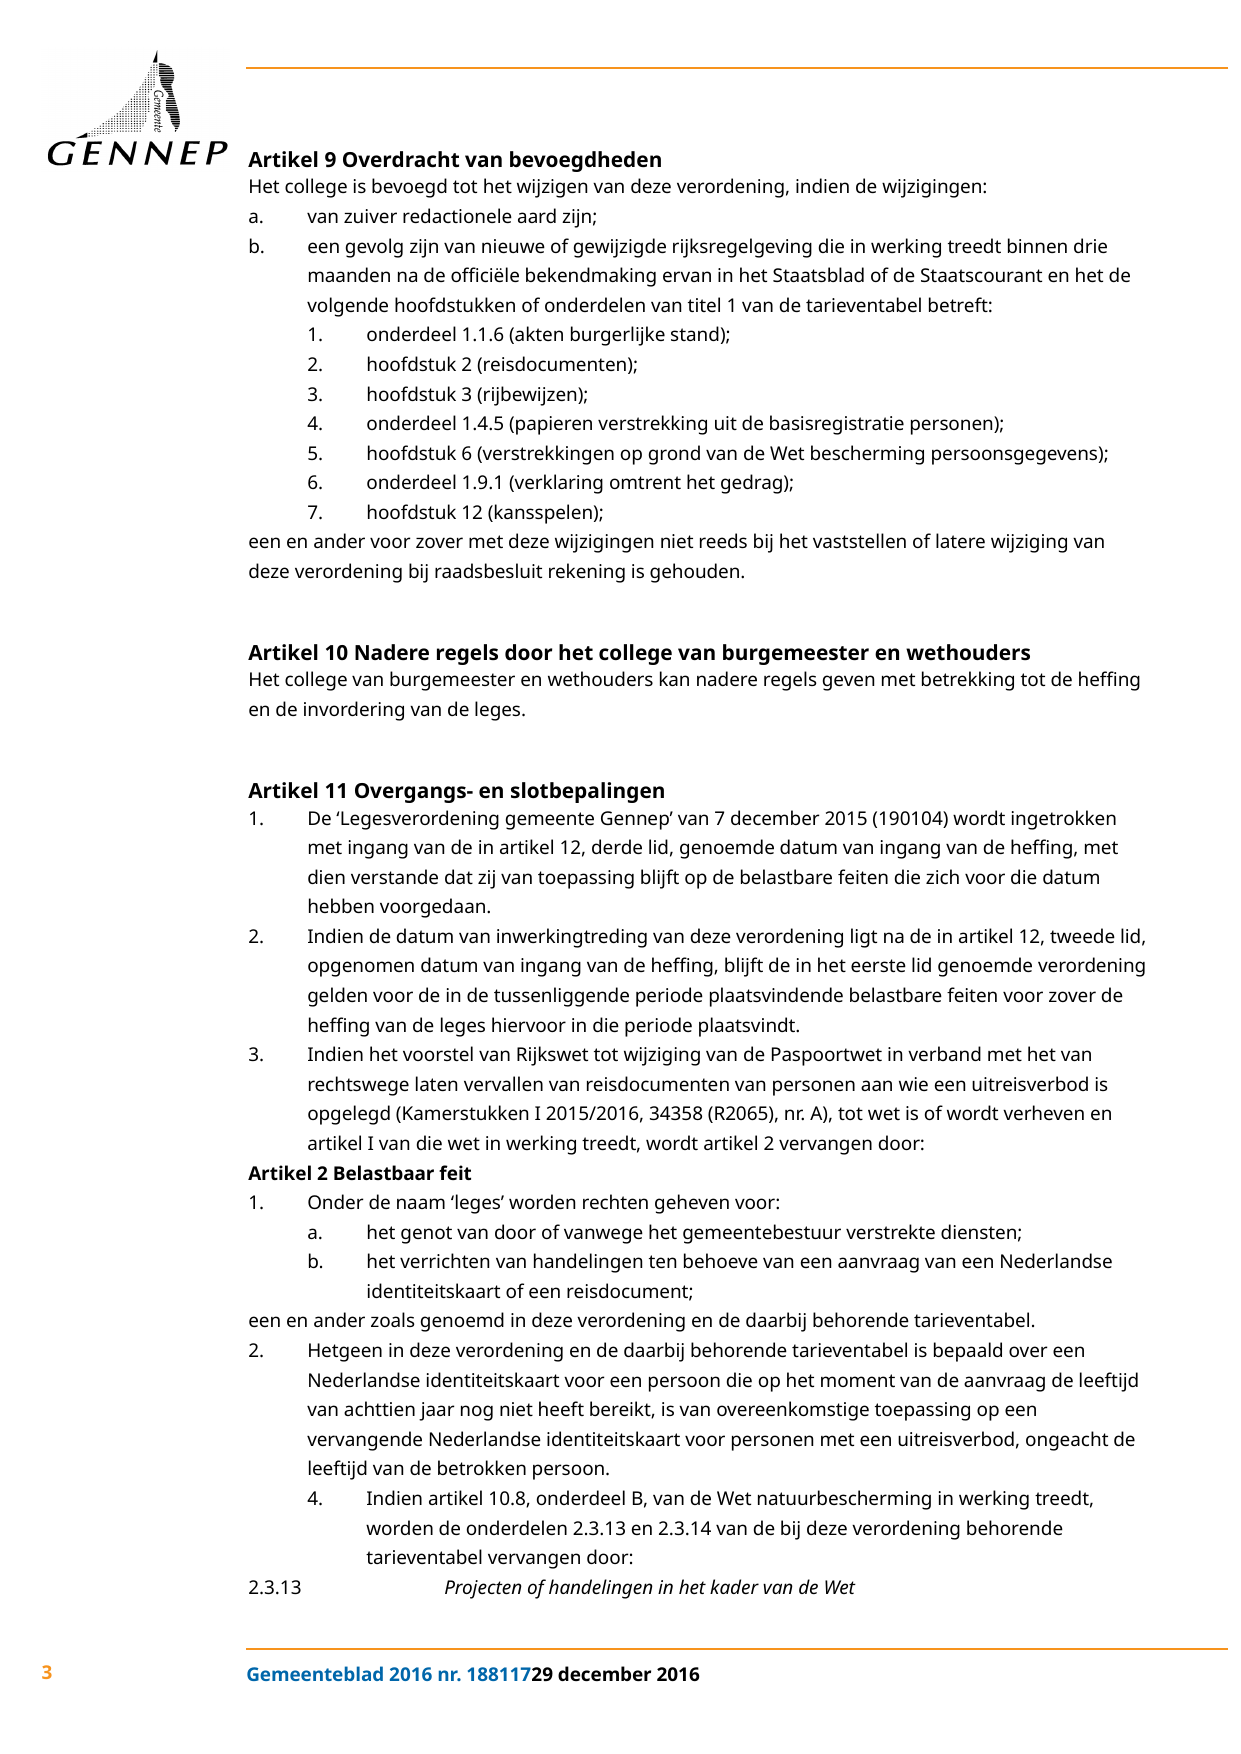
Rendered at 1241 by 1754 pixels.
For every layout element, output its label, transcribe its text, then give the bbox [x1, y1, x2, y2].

text Artikel 9 Overdracht van bevoegdheden [248, 145, 1152, 174]
list Indien het voorstel van Rijkswet tot wijziging van de Paspoortwet in verband met het van rechtswege laten vervallen van reisdocumenten van personen aan wie een uitreisverbod is opgelegd (Kamerstukken I 2015/2016, 34358 (R2065), nr. A), tot wet is of wordt verheven en artikel I van die wet in werking treedt, wordt artikel 2 vervangen door: [248, 1041, 1152, 1156]
text Artikel 11 Overgangs- en slotbepalingen [248, 776, 1152, 805]
list hoofdstuk 2 (reisdocumenten); [307, 351, 1152, 377]
text Het college is bevoegd tot het wijzigen van deze verordening, indien de wijzigingen: [248, 174, 1152, 199]
list onderdeel 1.4.5 (papieren verstrekking uit de basisregistratie personen); [307, 410, 1152, 436]
list een gevolg zijn van nieuwe of gewijzigde rijksregelgeving die in werking treedt binnen drie maanden na de officiële bekendmaking ervan in het Staatsblad of de Staatscourant en het de volgende hoofdstukken of onderdelen van titel 1 van de tarieventabel betreft: [248, 233, 1152, 318]
table_header Projecten of handelingen in het kader van de Wet [444, 1574, 956, 1600]
text een en ander voor zover met deze wijzigingen niet reeds bij het vaststellen of latere wijziging van deze verordening bij raadsbesluit rekening is gehouden. [248, 529, 1152, 584]
list het verrichten van handelingen ten behoeve van een aanvraag van een Nederlandse identiteitskaart of een reisdocument; [307, 1248, 1152, 1304]
list Hetgeen in deze verordening en de daarbij behorende tarieventabel is bepaald over een Nederlandse identiteitskaart voor een persoon die op het moment van de aanvraag de leeftijd van achttien jaar nog niet heeft bereikt, is van overeenkomstige toepassing op een vervangende Nederlandse identiteitskaart voor personen met een uitreisverbod, ongeacht de leeftijd van de betrokken persoon. [248, 1337, 1152, 1481]
text Het college van burgemeester en wethouders kan nadere regels geven met betrekking tot de heffing en de invordering van de leges. [248, 667, 1152, 722]
list hoofdstuk 3 (rijbewijzen); [307, 381, 1152, 406]
table_header [956, 1574, 1152, 1600]
text een en ander zoals genoemd in deze verordening en de daarbij behorende tarieventabel. [248, 1308, 1152, 1333]
list hoofdstuk 6 (verstrekkingen op grond van de Wet bescherming persoonsgegevens); [307, 440, 1152, 466]
list onderdeel 1.1.6 (akten burgerlijke stand); [307, 322, 1152, 347]
list Indien artikel 10.8, onderdeel B, van de Wet natuurbescherming in werking treedt, worden de onderdelen 2.3.13 en 2.3.14 van de bij deze verordening behorende tarieventabel vervangen door: [307, 1485, 1152, 1570]
list Indien de datum van inwerkingtreding van deze verordening ligt na de in artikel 12, tweede lid, opgenomen datum van ingang van de heffing, blijft de in het eerste lid genoemde verordening gelden voor de in de tussenliggende periode plaatsvindende belastbare feiten voor zover de heffing van de leges hiervoor in die periode plaatsvindt. [248, 923, 1152, 1037]
text Artikel 2 Belastbaar feit [248, 1160, 1152, 1185]
list hoofdstuk 12 (kansspelen); [307, 499, 1152, 525]
list het genot van door of vanwege het gemeentebestuur verstrekte diensten; [307, 1219, 1152, 1244]
list Onder de naam ‘leges’ worden rechten geheven voor: [248, 1189, 1152, 1215]
list De ‘Legesverordening gemeente Gennep’ van 7 december 2015 (190104) wordt ingetrokken met ingang van de in artikel 12, derde lid, genoemde datum van ingang van de heffing, met dien verstande dat zij van toepassing blijft op de belastbare feiten die zich voor die datum hebben voorgedaan. [248, 805, 1152, 919]
text Artikel 10 Nadere regels door het college van burgemeester en wethouders [248, 638, 1152, 667]
table_header 2.3.13 [248, 1574, 444, 1600]
picture [41, 47, 231, 172]
list onderdeel 1.9.1 (verklaring omtrent het gedrag); [307, 469, 1152, 495]
list van zuiver redactionele aard zijn; [248, 203, 1152, 229]
